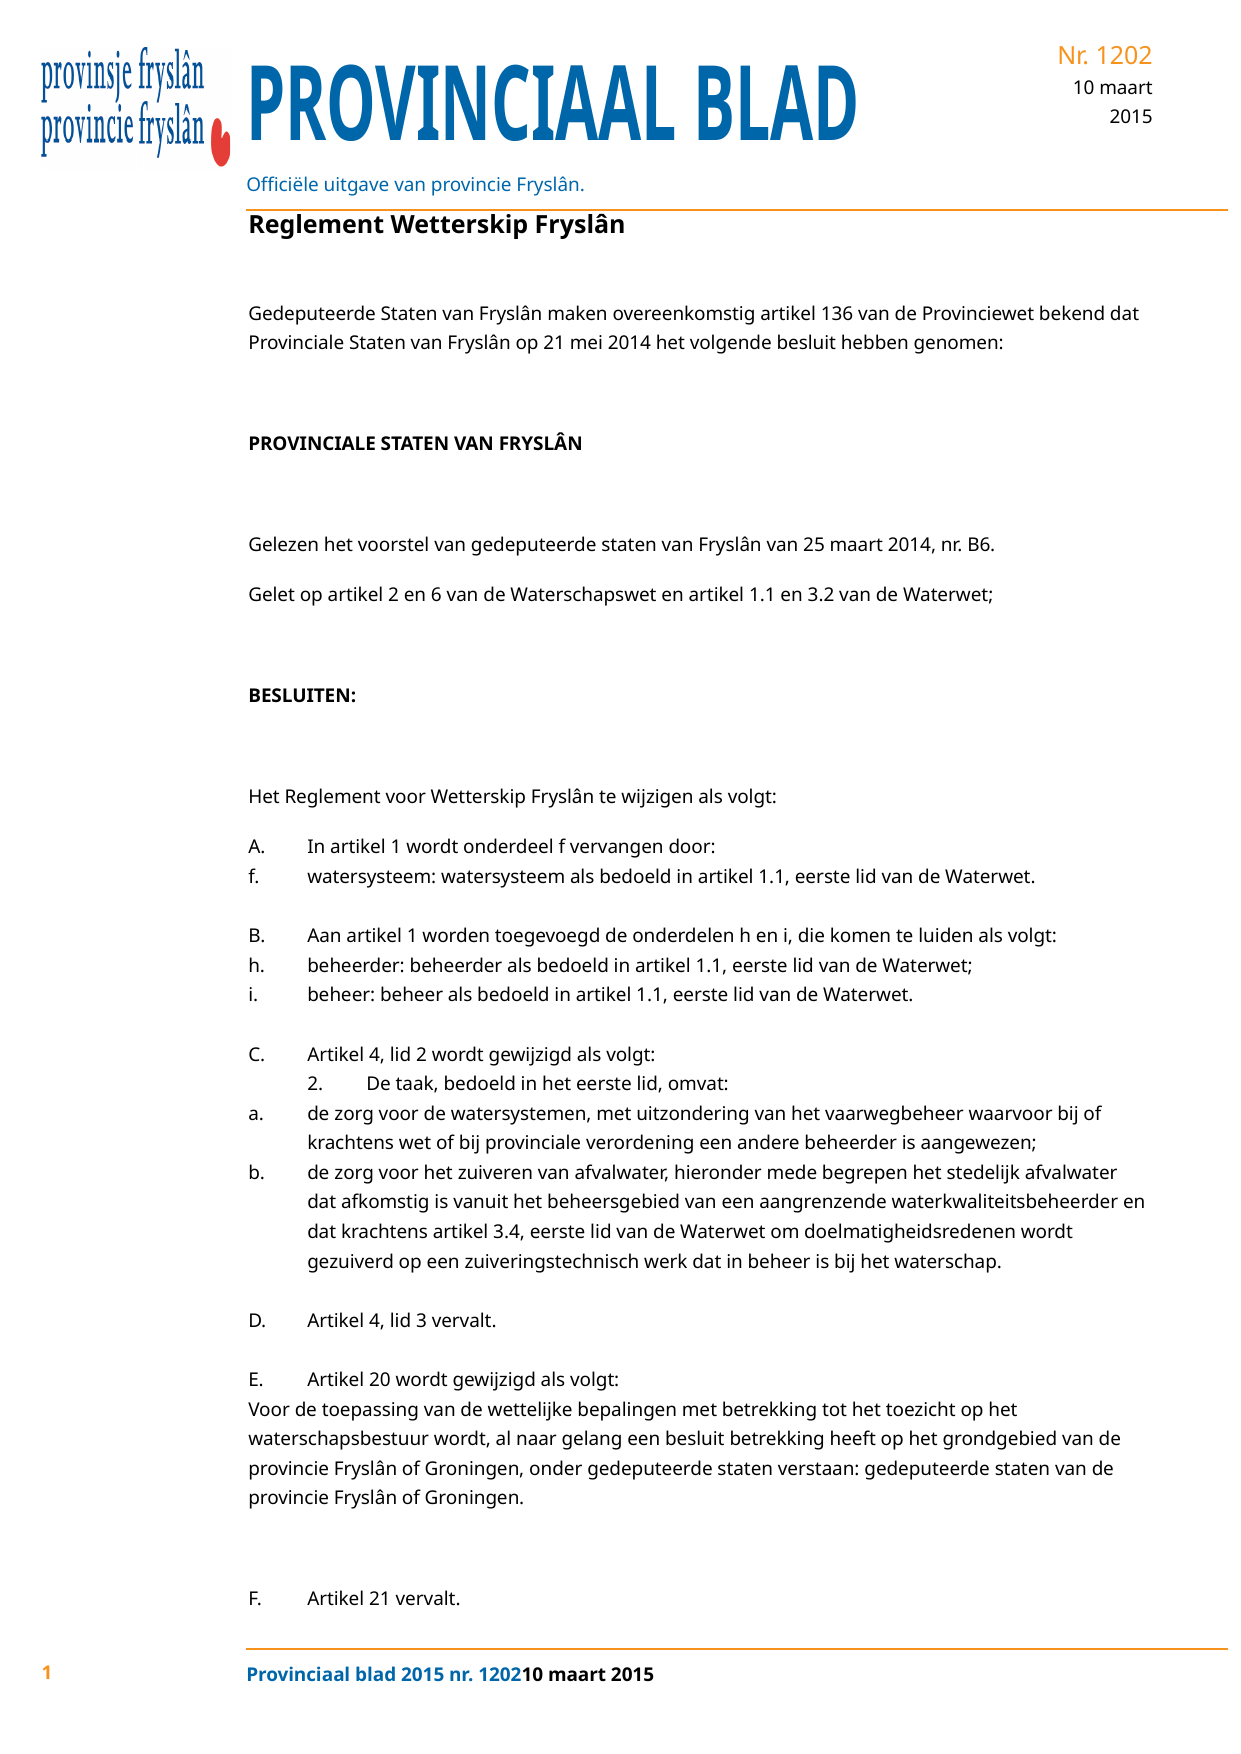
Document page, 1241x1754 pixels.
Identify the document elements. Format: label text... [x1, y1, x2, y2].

text Voor de toepassing van de wettelijke bepalingen met betrekking tot het toezicht op het waterschapsbestuur wordt, al naar gelang een besluit betrekking heeft op het grondgebied van de provincie Fryslân of Groningen, onder gedeputeerde staten verstaan: gedeputeerde staten van de provincie Fryslân of Groningen. [248, 1396, 1152, 1510]
list watersysteem: watersysteem als bedoeld in artikel 1.1, eerste lid van de Waterwet. [248, 863, 1152, 889]
text PROVINCIALE STATEN VAN FRYSLÂN [248, 430, 1152, 456]
text Gelet op artikel 2 en 6 van de Waterschapswet en artikel 1.1 en 3.2 van de Waterwet; [248, 582, 1152, 607]
list Artikel 4, lid 2 wordt gewijzigd als volgt: [248, 1041, 1152, 1066]
text Gedeputeerde Staten van Fryslân maken overeenkomstig artikel 136 van de Provinciewet bekend dat Provinciale Staten van Fryslân op 21 mei 2014 het volgende besluit hebben genomen: [248, 300, 1152, 355]
list beheer: beheer als bedoeld in artikel 1.1, eerste lid van de Waterwet. [248, 982, 1152, 1007]
list Artikel 20 wordt gewijzigd als volgt: [248, 1366, 1152, 1392]
list de zorg voor de watersystemen, met uitzondering van het vaarwegbeheer waarvoor bij of krachtens wet of bij provinciale verordening een andere beheerder is aangewezen; [248, 1100, 1152, 1155]
text Reglement Wetterskip Fryslân [248, 211, 1152, 241]
list beheerder: beheerder als bedoeld in artikel 1.1, eerste lid van de Waterwet; [248, 952, 1152, 978]
list Aan artikel 1 worden toegevoegd de onderdelen h en i, die komen te luiden als volgt: [248, 922, 1152, 948]
text Gelezen het voorstel van gedeputeerde staten van Fryslân van 25 maart 2014, nr. B6. [248, 531, 1152, 557]
text BESLUITEN: [248, 682, 1152, 708]
list de zorg voor het zuiveren van afvalwater, hieronder mede begrepen het stedelijk afvalwater dat afkomstig is vanuit het beheersgebied van een aangrenzende waterkwaliteitsbeheerder en dat krachtens artikel 3.4, eerste lid van de Waterwet om doelmatigheidsredenen wordt gezuiverd op een zuiveringstechnisch werk dat in beheer is bij het waterschap. [248, 1159, 1152, 1273]
list De taak, bedoeld in het eerste lid, omvat: [307, 1070, 1152, 1096]
picture [41, 47, 231, 172]
list In artikel 1 wordt onderdeel f vervangen door: [248, 834, 1152, 859]
text Het Reglement voor Wetterskip Fryslân te wijzigen als volgt: [248, 783, 1152, 809]
list Artikel 21 vervalt. [248, 1585, 1152, 1611]
list Artikel 4, lid 3 vervalt. [248, 1307, 1152, 1333]
